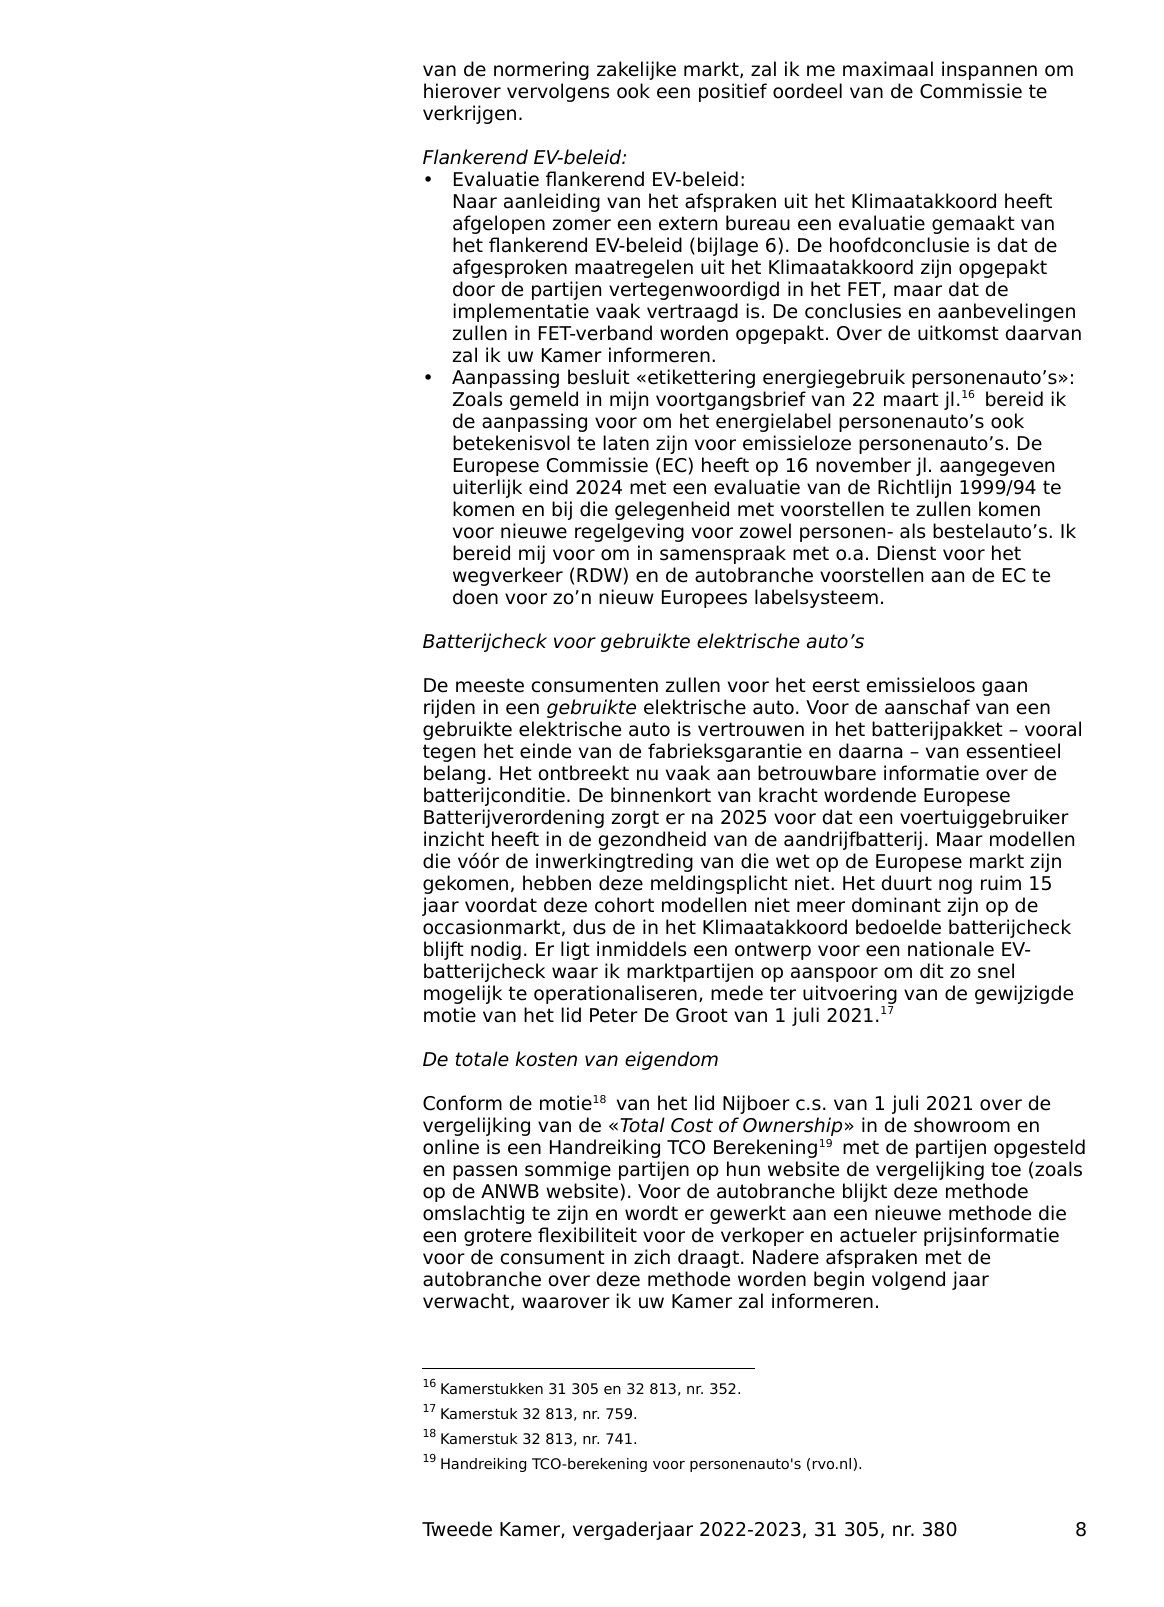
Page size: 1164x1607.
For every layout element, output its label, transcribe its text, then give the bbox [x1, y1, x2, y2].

text • Evaluatie flankerend EV-beleid: [422, 169, 1087, 191]
text • Aanpassing besluit «etikettering energiegebruik personenauto’s»: [422, 367, 1087, 389]
text Zoals gemeld in mijn voortgangsbrief van 22 maart jl. bereid ik de aanpassing voor om het energielabel personenauto’s ook betekenisvol te laten zijn voor emissieloze personenauto’s. De Europese Commissie (EC) heeft op 16 november jl. aangegeven uiterlijk eind 2024 met een evaluatie van de Richtlijn 1999/94 te komen en bij die gelegenheid met voorstellen te zullen komen voor nieuwe regelgeving voor zowel personen- als bestelauto’s. Ik bereid mij voor om in samenspraak met o.a. Dienst voor het wegverkeer (RDW) en de autobranche voorstellen aan de EC te doen voor zo’n nieuw Europees labelsysteem. [452, 389, 1087, 609]
text Naar aanleiding van het afspraken uit het Klimaatakkoord heeft afgelopen zomer een extern bureau een evaluatie gemaakt van het flankerend EV-beleid (bijlage 6). De hoofdconclusie is dat de afgesproken maatregelen uit het Klimaatakkoord zijn opgepakt door de partijen vertegenwoordigd in het FET, maar dat de implementatie vaak vertraagd is. De conclusies en aanbevelingen zullen in FET-verband worden opgepakt. Over de uitkomst daarvan zal ik uw Kamer informeren. [452, 191, 1087, 367]
text Kamerstuk 32 813, nr. 759. [422, 1402, 1087, 1424]
text Handreiking TCO-berekening voor personenauto's (rvo.nl). [422, 1452, 1087, 1474]
text Kamerstuk 32 813, nr. 741. [422, 1427, 1087, 1449]
subtitle De totale kosten van eigendom [422, 1049, 1087, 1071]
text van de normering zakelijke markt, zal ik me maximaal inspannen om hierover vervolgens ook een positief oordeel van de Commissie te verkrijgen. [422, 59, 1087, 125]
text Conform de motie van het lid Nijboer c.s. van 1 juli 2021 over de vergelijking van de «Total Cost of Ownership» in de showroom en online is een Handreiking TCO Berekening met de partijen opgesteld en passen sommige partijen op hun website de vergelijking toe (zoals op de ANWB website). Voor de autobranche blijkt deze methode omslachtig te zijn en wordt er gewerkt aan een nieuwe methode die een grotere flexibiliteit voor de verkoper en actueler prijsinformatie voor de consument in zich draagt. Nadere afspraken met de autobranche over deze methode worden begin volgend jaar verwacht, waarover ik uw Kamer zal informeren. [422, 1093, 1087, 1313]
text Kamerstukken 31 305 en 32 813, nr. 352. [422, 1377, 1087, 1399]
subtitle Batterijcheck voor gebruikte elektrische auto’s [422, 631, 1087, 653]
subtitle Flankerend EV-beleid: [422, 147, 1087, 169]
text De meeste consumenten zullen voor het eerst emissieloos gaan rijden in een gebruikte elektrische auto. Voor de aanschaf van een gebruikte elektrische auto is vertrouwen in het batterijpakket – vooral tegen het einde van de fabrieksgarantie en daarna – van essentieel belang. Het ontbreekt nu vaak aan betrouwbare informatie over de batterijconditie. De binnenkort van kracht wordende Europese Batterijverordening zorgt er na 2025 voor dat een voertuiggebruiker inzicht heeft in de gezondheid van de aandrijfbatterij. Maar modellen die vóór de inwerkingtreding van die wet op de Europese markt zijn gekomen, hebben deze meldingsplicht niet. Het duurt nog ruim 15 jaar voordat deze cohort modellen niet meer dominant zijn op de occasionmarkt, dus de in het Klimaatakkoord bedoelde batterijcheck blijft nodig. Er ligt inmiddels een ontwerp voor een nationale EV-batterijcheck waar ik marktpartijen op aanspoor om dit zo snel mogelijk te operationaliseren, mede ter uitvoering van de gewijzigde motie van het lid Peter De Groot van 1 juli 2021. [422, 675, 1087, 1027]
